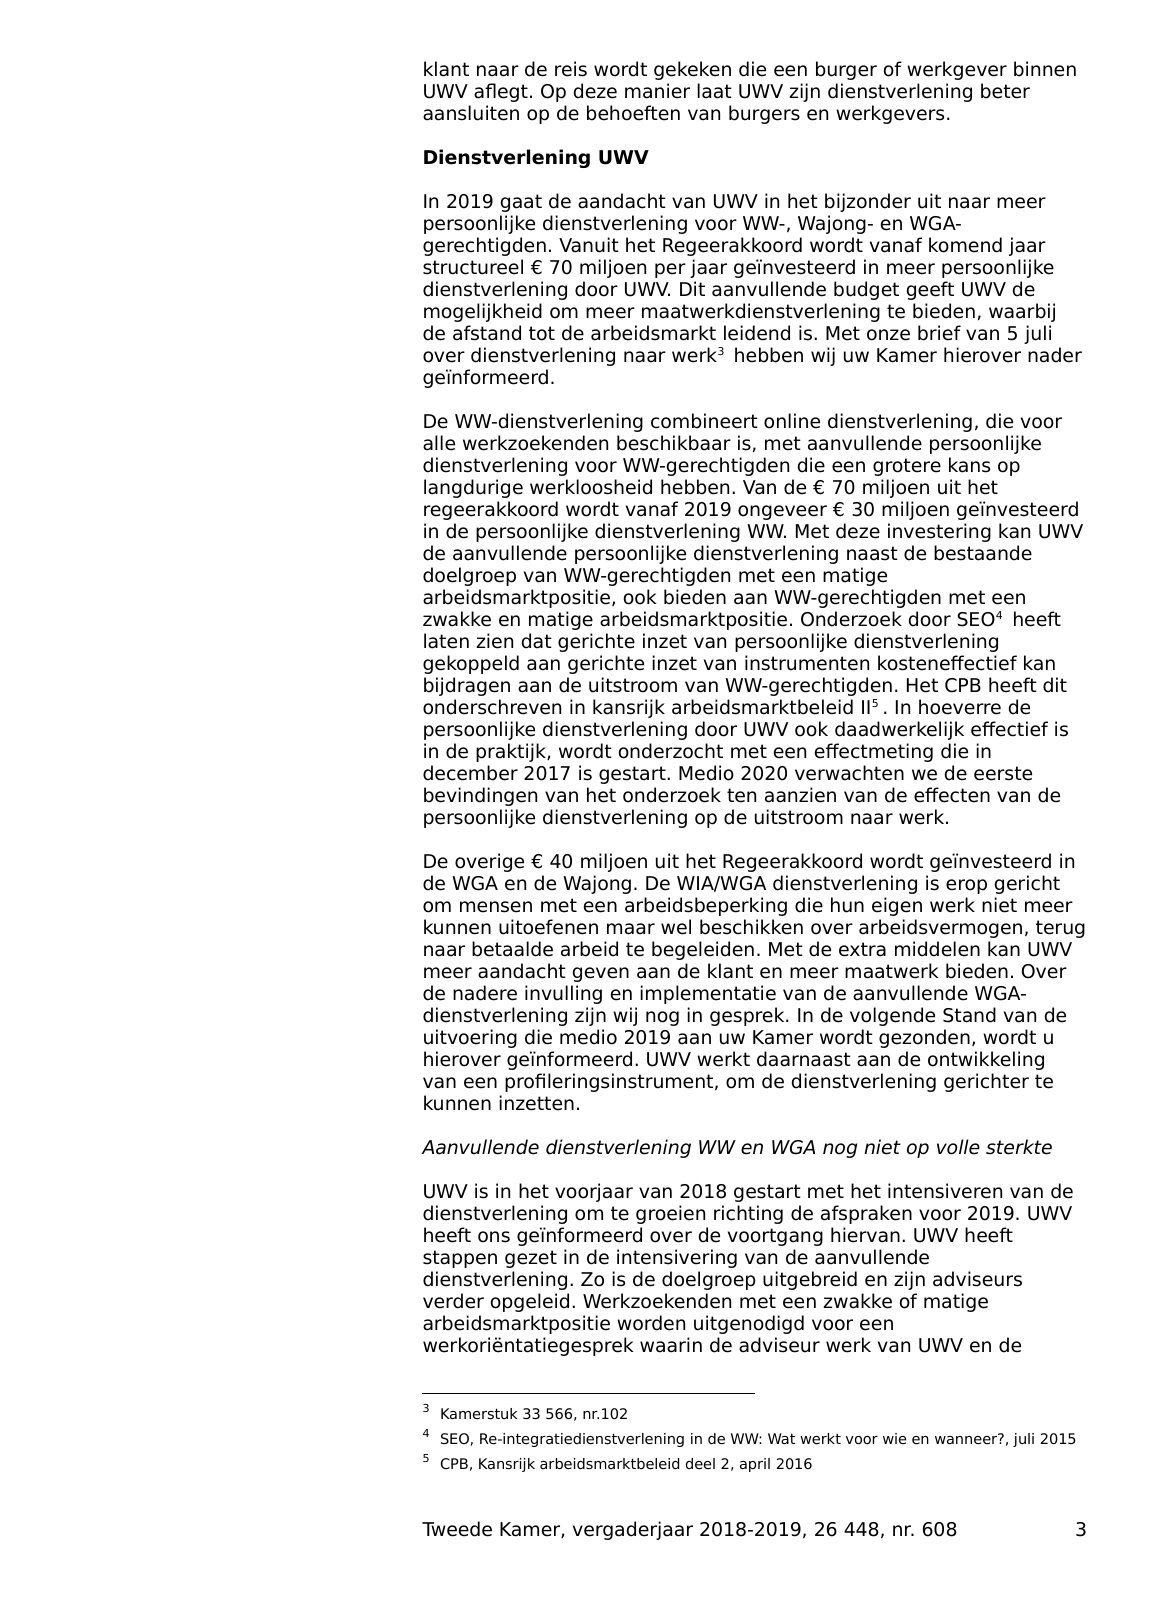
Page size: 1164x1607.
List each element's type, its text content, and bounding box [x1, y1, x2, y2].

text De WW-dienstverlening combineert online dienstverlening, die voor alle werkzoekenden beschikbaar is, met aanvullende persoonlijke dienstverlening voor WW-gerechtigden die een grotere kans op langdurige werkloosheid hebben. Van de € 70 miljoen uit het regeerakkoord wordt vanaf 2019 ongeveer € 30 miljoen geïnvesteerd in de persoonlijke dienstverlening WW. Met deze investering kan UWV de aanvullende persoonlijke dienstverlening naast de bestaande doelgroep van WW-gerechtigden met een matige arbeidsmarktpositie, ook bieden aan WW-gerechtigden met een zwakke en matige arbeidsmarktpositie. Onderzoek door SEO heeft laten zien dat gerichte inzet van persoonlijke dienstverlening gekoppeld aan gerichte inzet van instrumenten kosteneffectief kan bijdragen aan de uitstroom van WW-gerechtigden. Het CPB heeft dit onderschreven in kansrijk arbeidsmarktbeleid II. In hoeverre de persoonlijke dienstverlening door UWV ook daadwerkelijk effectief is in de praktijk, wordt onderzocht met een effectmeting die in december 2017 is gestart. Medio 2020 verwachten we de eerste bevindingen van het onderzoek ten aanzien van de effecten van de persoonlijke dienstverlening op de uitstroom naar werk. [422, 411, 1087, 829]
subtitle Aanvullende dienstverlening WW en WGA nog niet op volle sterkte [422, 1137, 1087, 1159]
text klant naar de reis wordt gekeken die een burger of werkgever binnen UWV aflegt. Op deze manier laat UWV zijn dienstverlening beter aansluiten op de behoeften van burgers en werkgevers. [422, 59, 1087, 125]
text UWV is in het voorjaar van 2018 gestart met het intensiveren van de dienstverlening om te groeien richting de afspraken voor 2019. UWV heeft ons geïnformeerd over de voortgang hiervan. UWV heeft stappen gezet in de intensivering van de aanvullende dienstverlening. Zo is de doelgroep uitgebreid en zijn adviseurs verder opgeleid. Werkzoekenden met een zwakke of matige arbeidsmarktpositie worden uitgenodigd voor een werkoriëntatiegesprek waarin de adviseur werk van UWV en de [422, 1181, 1087, 1357]
text Kamerstuk 33 566, nr.102 [422, 1402, 1087, 1424]
text De overige € 40 miljoen uit het Regeerakkoord wordt geïnvesteerd in de WGA en de Wajong. De WIA/WGA dienstverlening is erop gericht om mensen met een arbeidsbeperking die hun eigen werk niet meer kunnen uitoefenen maar wel beschikken over arbeidsvermogen, terug naar betaalde arbeid te begeleiden. Met de extra middelen kan UWV meer aandacht geven aan de klant en meer maatwerk bieden. Over de nadere invulling en implementatie van de aanvullende WGA-dienstverlening zijn wij nog in gesprek. In de volgende Stand van de uitvoering die medio 2019 aan uw Kamer wordt gezonden, wordt u hierover geïnformeerd. UWV werkt daarnaast aan de ontwikkeling van een profileringsinstrument, om de dienstverlening gerichter te kunnen inzetten. [422, 851, 1087, 1115]
text SEO, Re-integratiedienstverlening in de WW: Wat werkt voor wie en wanneer?, juli 2015 [422, 1427, 1087, 1449]
text CPB, Kansrijk arbeidsmarktbeleid deel 2, april 2016 [422, 1452, 1087, 1474]
text In 2019 gaat de aandacht van UWV in het bijzonder uit naar meer persoonlijke dienstverlening voor WW-, Wajong- en WGA-gerechtigden. Vanuit het Regeerakkoord wordt vanaf komend jaar structureel € 70 miljoen per jaar geïnvesteerd in meer persoonlijke dienstverlening door UWV. Dit aanvullende budget geeft UWV de mogelijkheid om meer maatwerkdienstverlening te bieden, waarbij de afstand tot de arbeidsmarkt leidend is. Met onze brief van 5 juli over dienstverlening naar werk hebben wij uw Kamer hierover nader geïnformeerd. [422, 191, 1087, 389]
subtitle Dienstverlening UWV [422, 147, 1087, 169]
